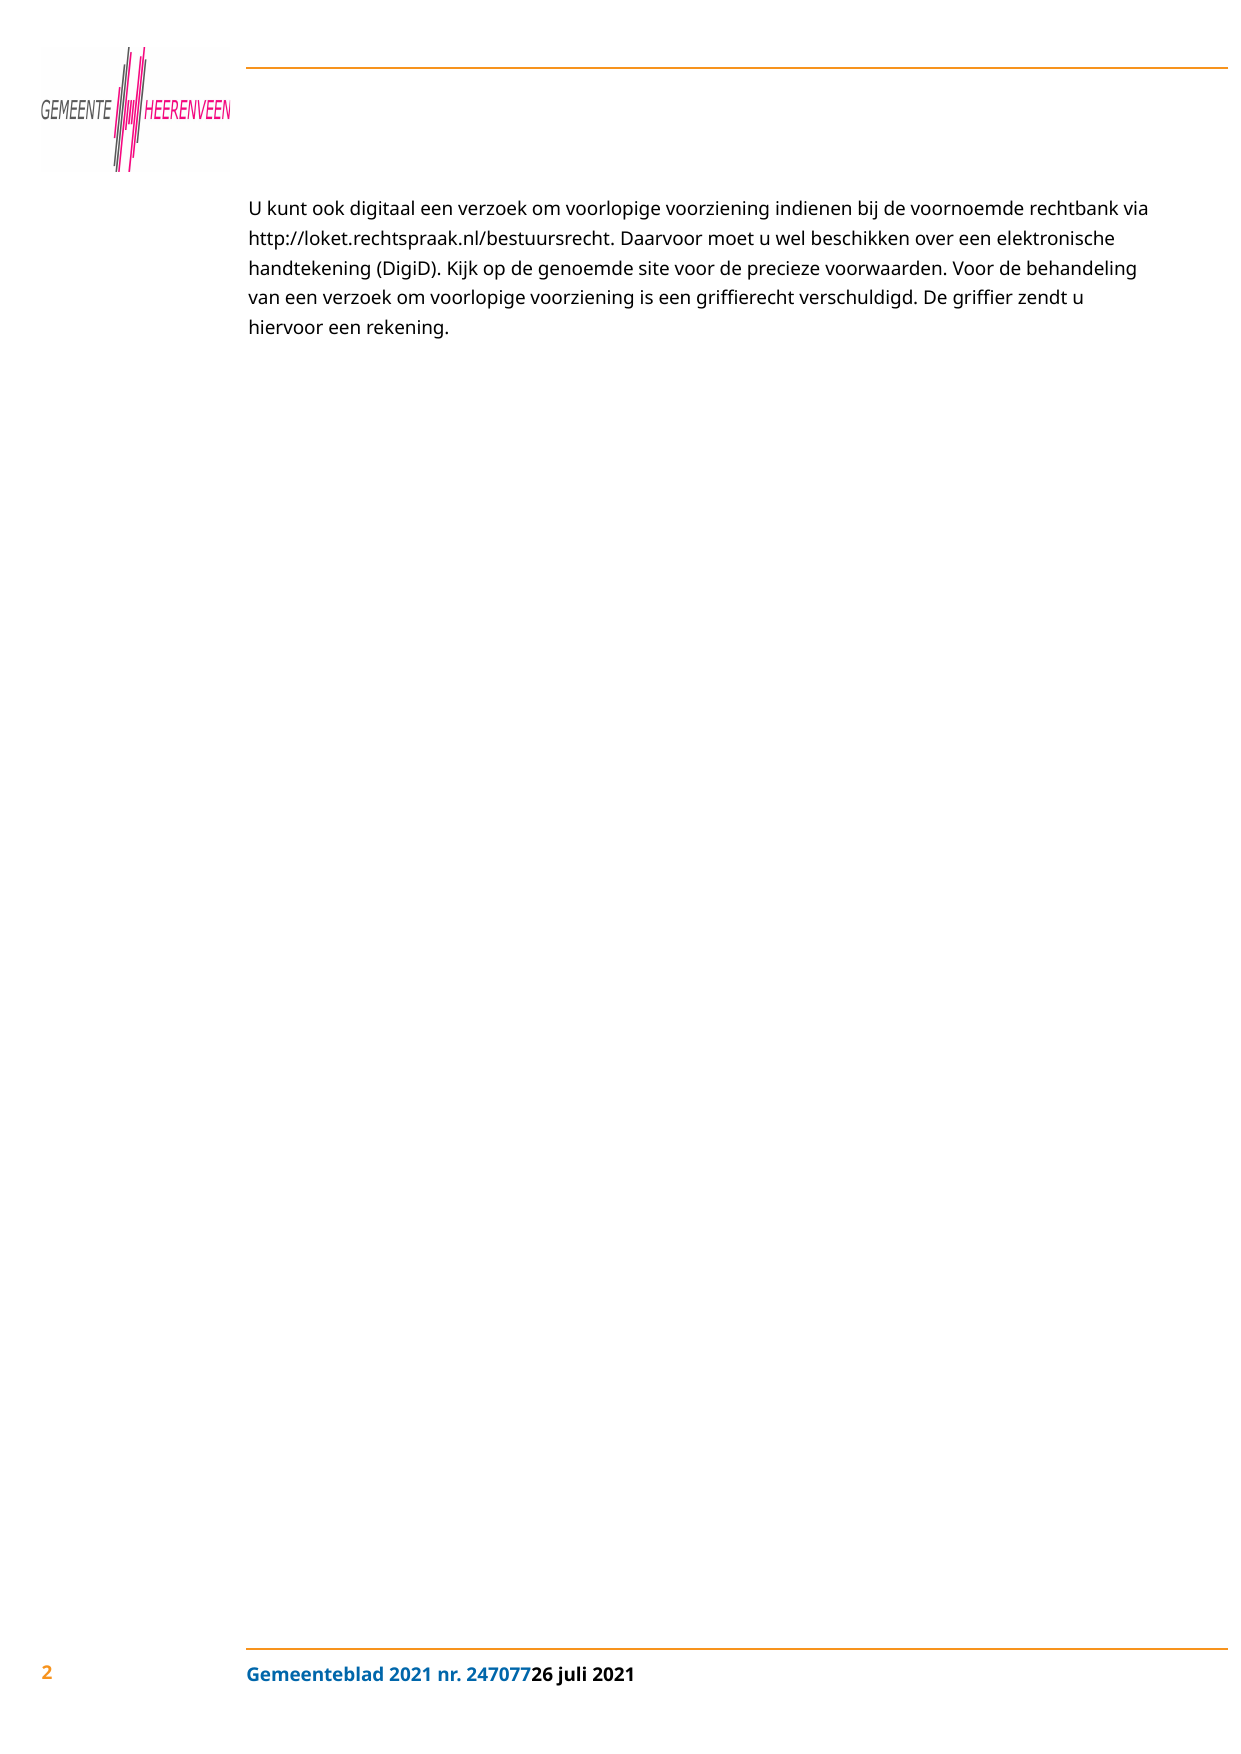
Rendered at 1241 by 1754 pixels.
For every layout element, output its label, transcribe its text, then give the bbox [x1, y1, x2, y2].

picture [41, 47, 231, 172]
text U kunt ook digitaal een verzoek om voorlopige voorziening indienen bij de voornoemde rechtbank via http://loket.rechtspraak.nl/bestuursrecht. Daarvoor moet u wel beschikken over een elektronische handtekening (DigiD). Kijk op de genoemde site voor de precieze voorwaarden. Voor de behandeling van een verzoek om voorlopige voorziening is een griffierecht verschuldigd. De griffier zendt u hiervoor een rekening. [248, 196, 1152, 340]
